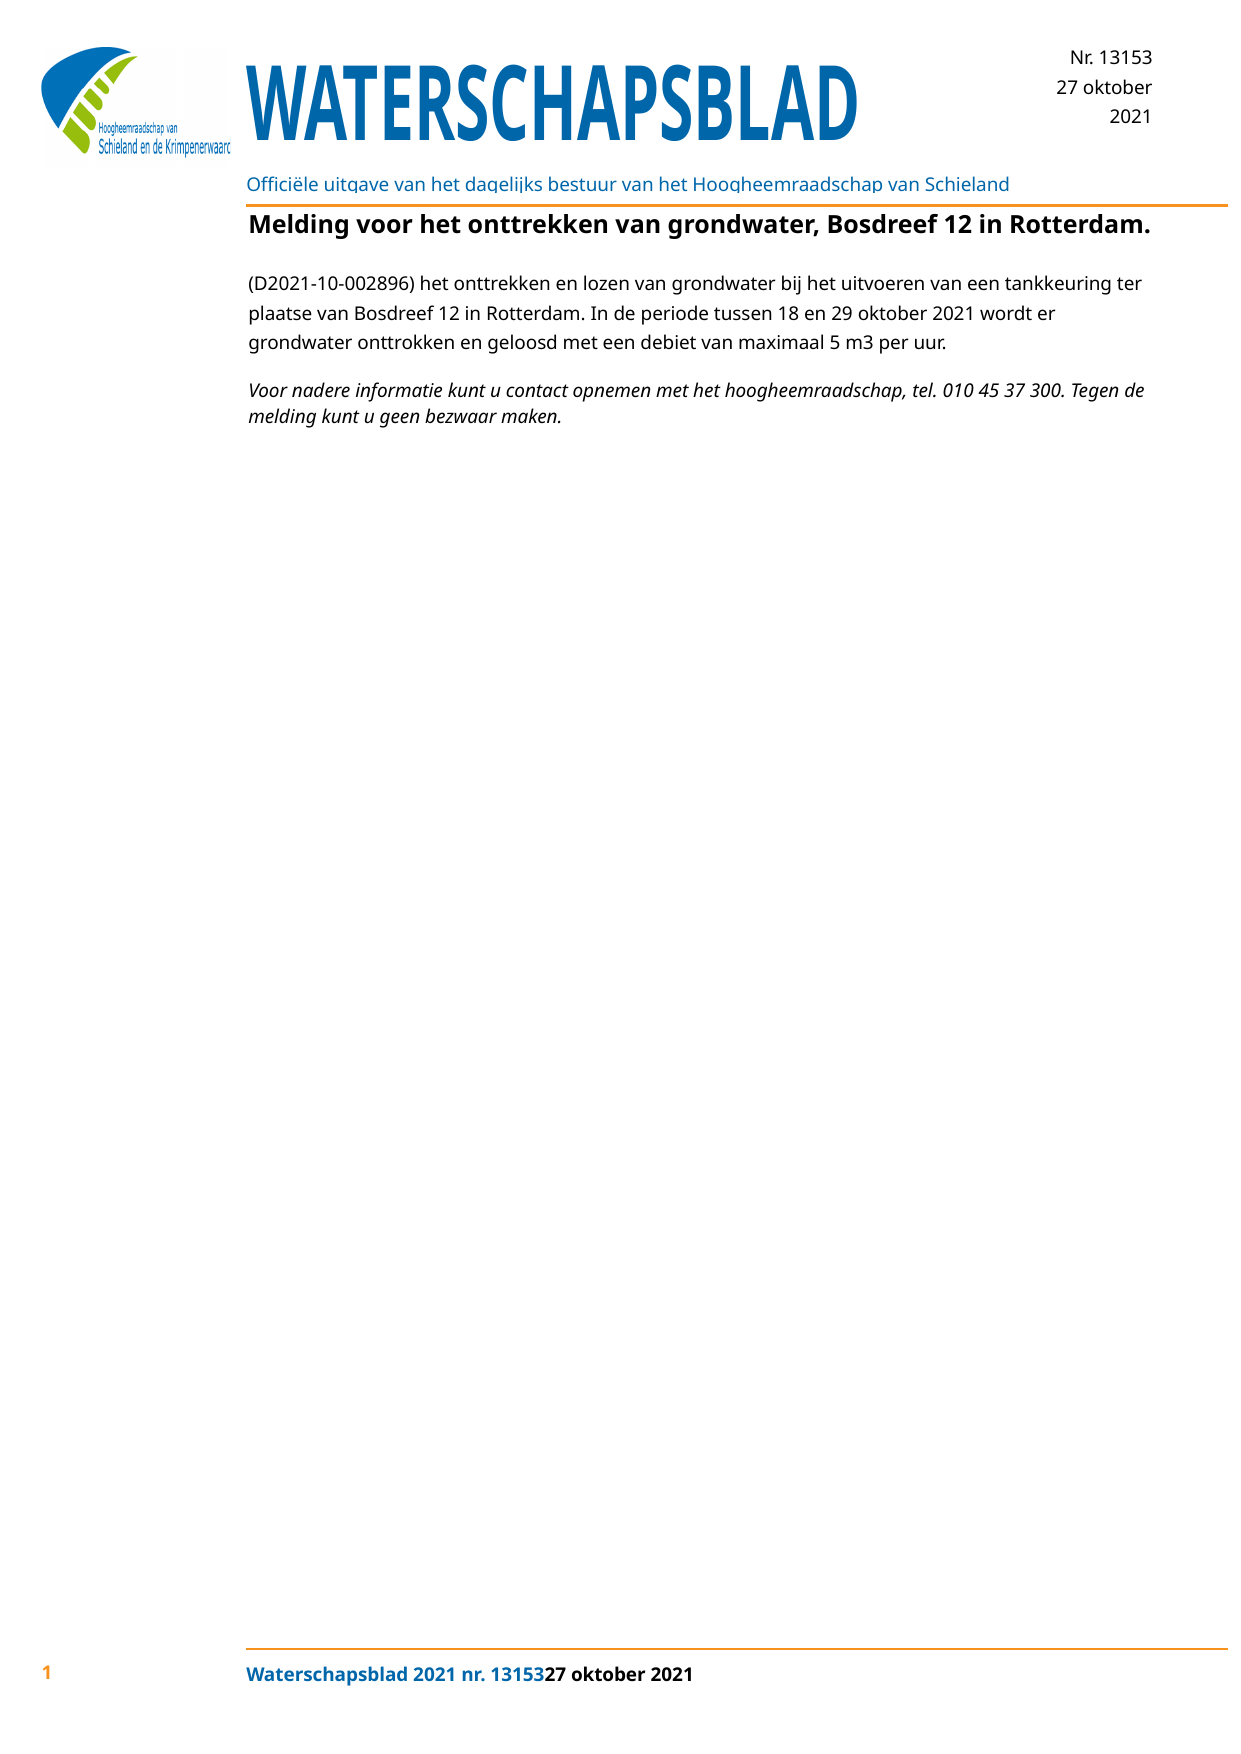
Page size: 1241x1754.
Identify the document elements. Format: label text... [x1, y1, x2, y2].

text Melding voor het onttrekken van grondwater, Bosdreef 12 in Rotterdam. [248, 207, 1152, 241]
text Voor nadere informatie kunt u contact opnemen met het hoogheemraadschap, tel. 010 45 37 300. Tegen de melding kunt u geen bezwaar maken. [248, 377, 1152, 429]
text (D2021-10-002896) het onttrekken en lozen van grondwater bij het uitvoeren van een tankkeuring ter plaatse van Bosdreef 12 in Rotterdam. In de periode tussen 18 en 29 oktober 2021 wordt er grondwater onttrokken en geloosd met een debiet van maximaal 5 m3 per uur. [248, 270, 1152, 355]
picture [41, 47, 231, 172]
